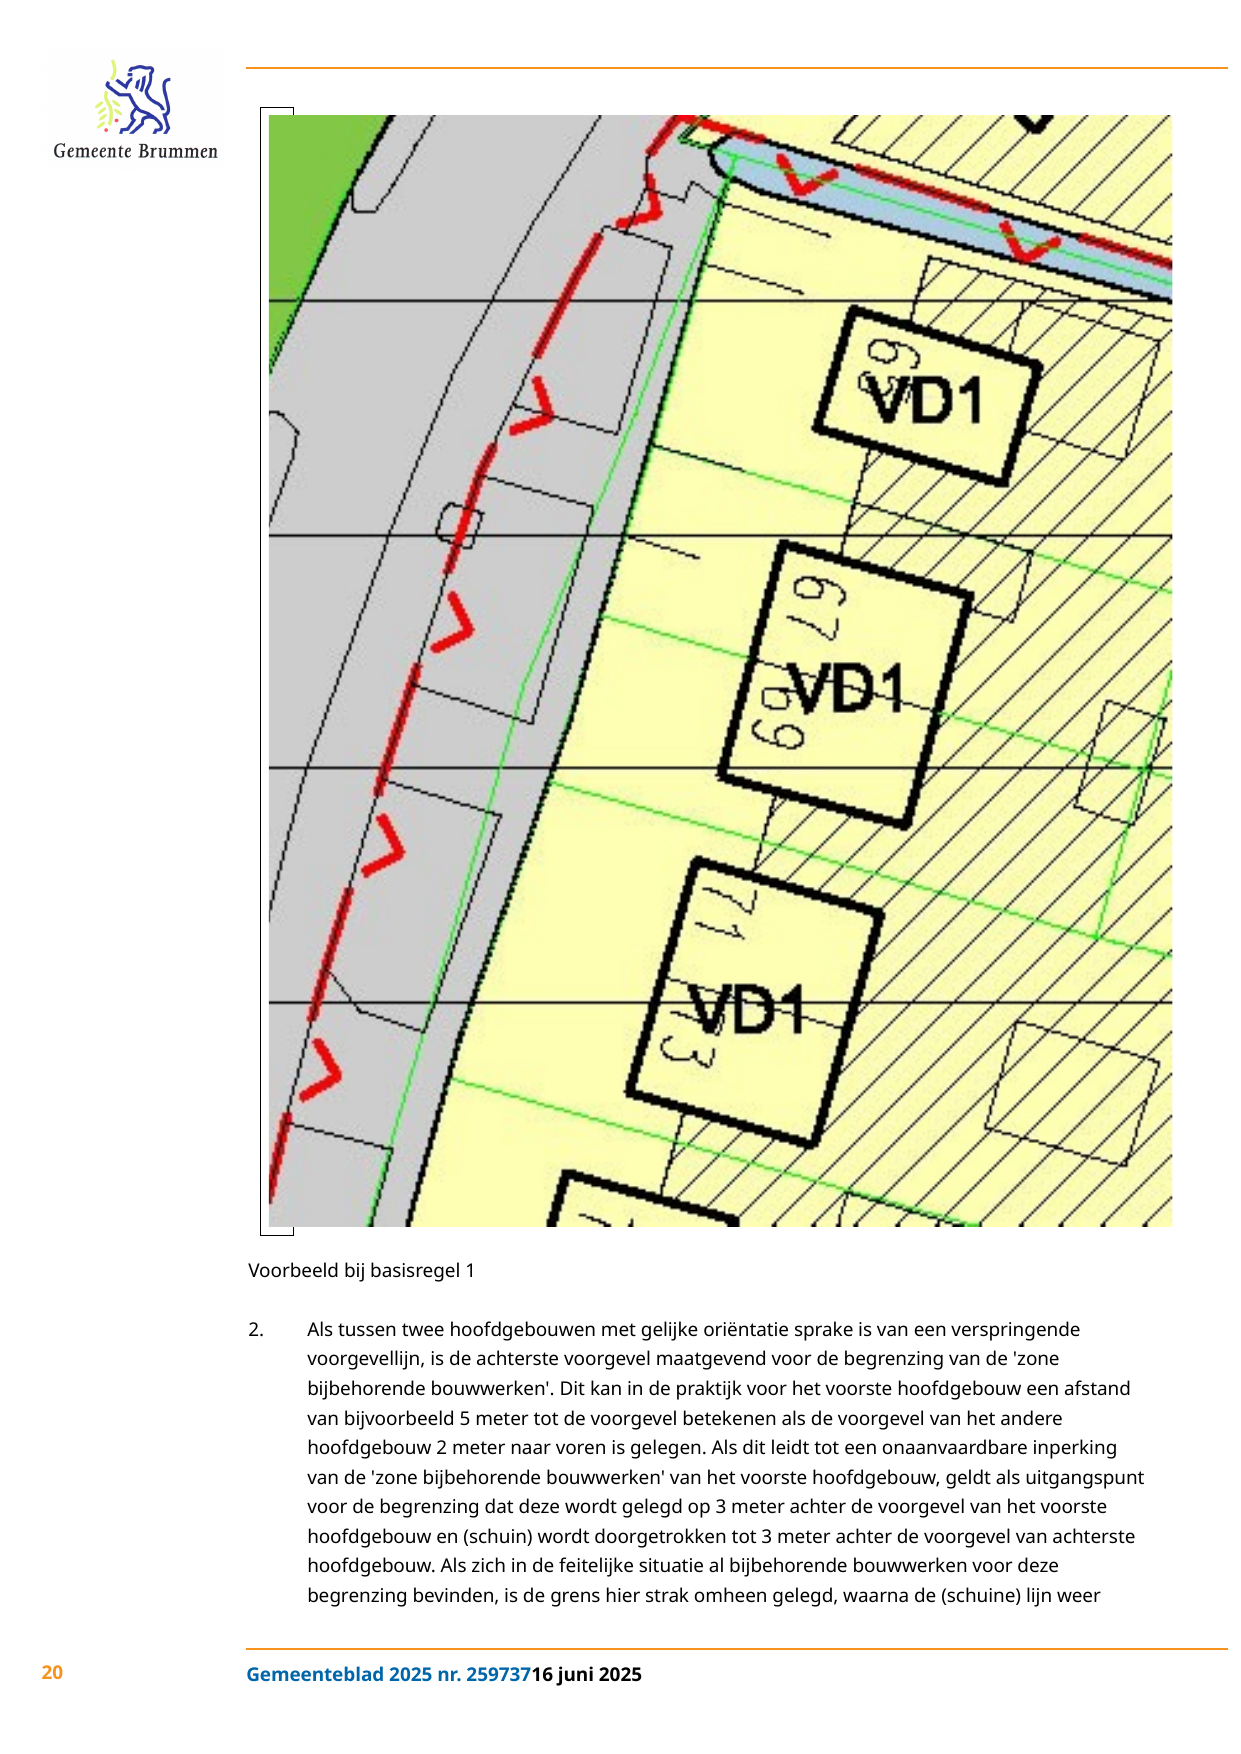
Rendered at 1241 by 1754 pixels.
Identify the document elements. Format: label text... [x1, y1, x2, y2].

picture [41, 47, 231, 172]
list Als tussen twee hoofdgebouwen met gelijke oriëntatie sprake is van een verspringende voorgevellijn, is de achterste voorgevel maatgevend voor de begrenzing van de 'zone bijbehorende bouwwerken'. Dit kan in de praktijk voor het voorste hoofdgebouw een afstand van bijvoorbeeld 5 meter tot de voorgevel betekenen als de voorgevel van het andere hoofdgebouw 2 meter naar voren is gelegen. Als dit leidt tot een onaanvaardbare inperking van de 'zone bijbehorende bouwwerken' van het voorste hoofdgebouw, geldt als uitgangspunt voor de begrenzing dat deze wordt gelegd op 3 meter achter de voorgevel van het voorste hoofdgebouw en (schuin) wordt doorgetrokken tot 3 meter achter de voorgevel van achterste hoofdgebouw. Als zich in de feitelijke situatie al bijbehorende bouwwerken voor deze begrenzing bevinden, is de grens hier strak omheen gelegd, waarna de (schuine) lijn weer [248, 1316, 1152, 1608]
picture [268, 115, 1173, 1227]
text Voorbeeld bij basisregel 1 [248, 1257, 1152, 1283]
